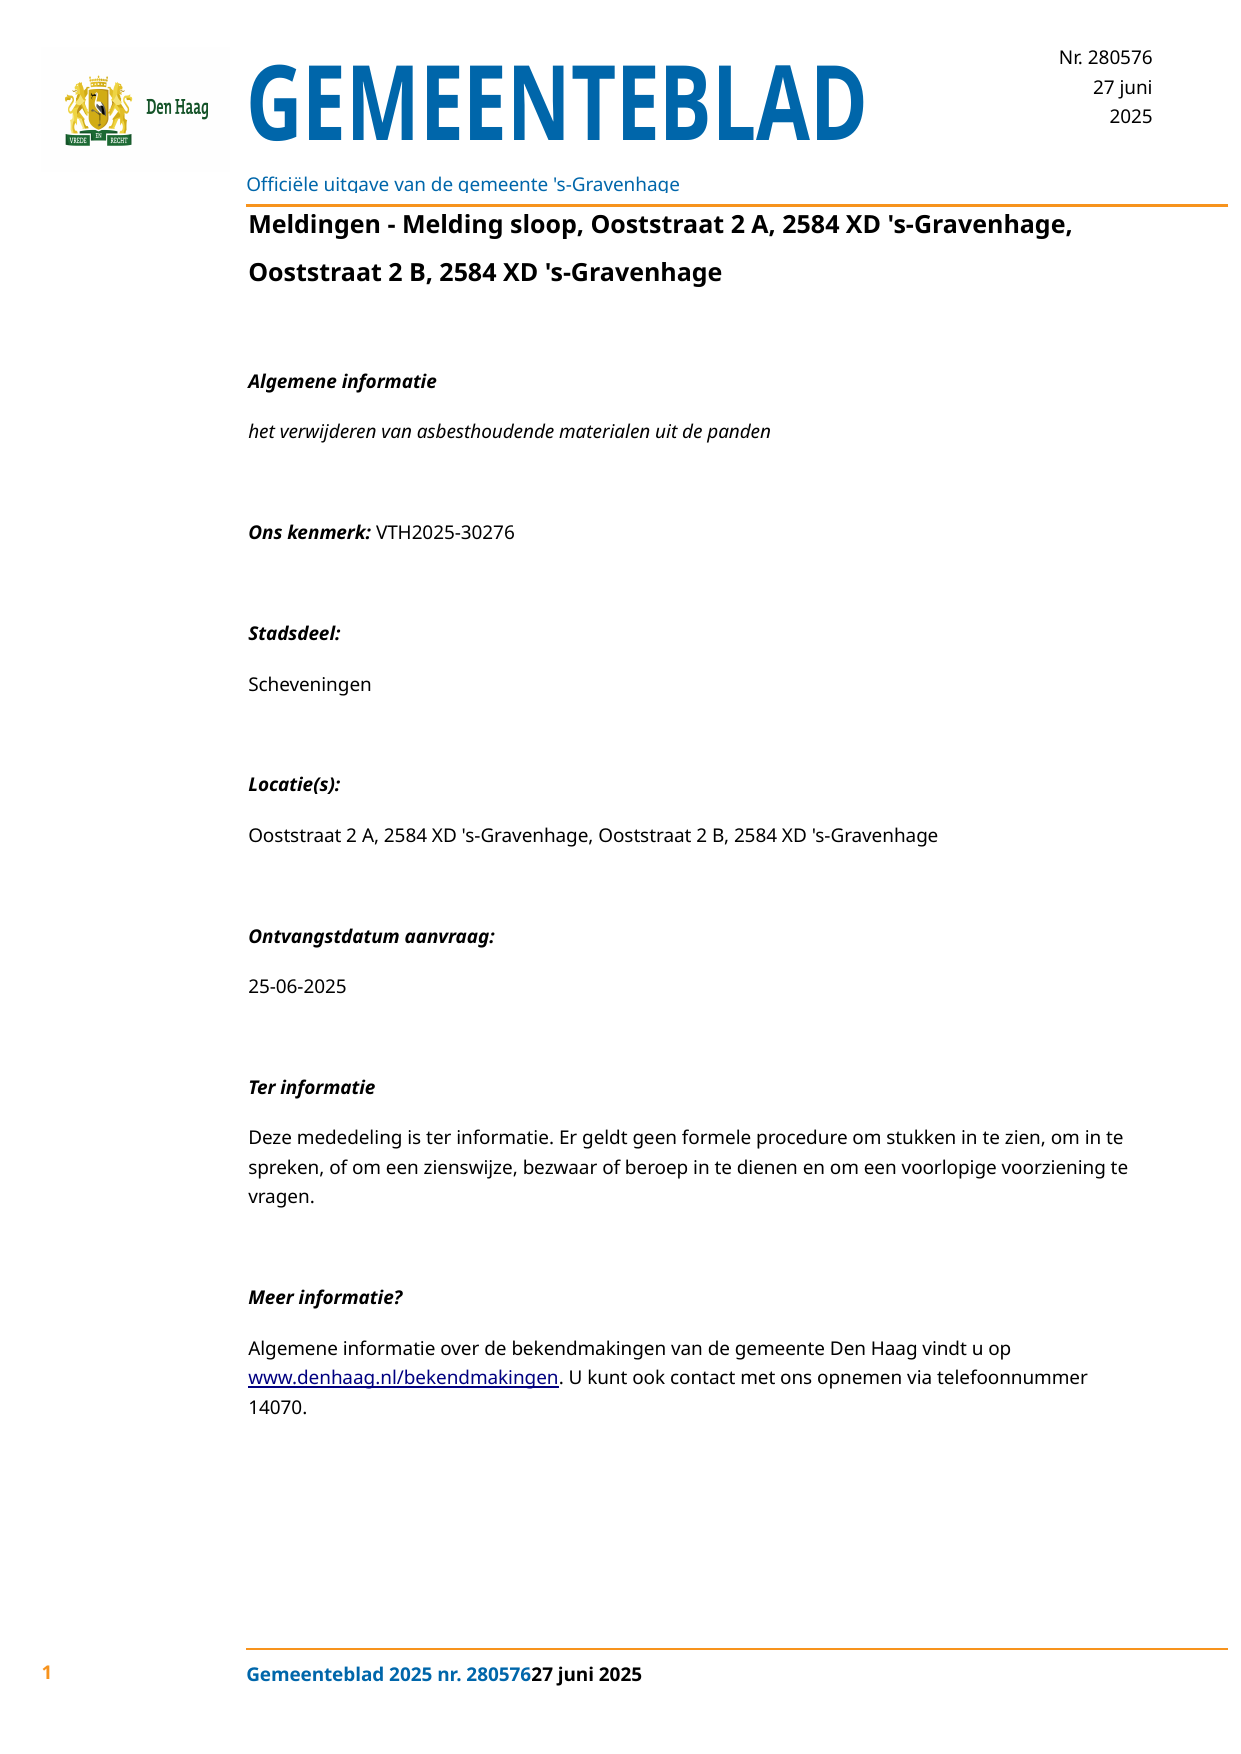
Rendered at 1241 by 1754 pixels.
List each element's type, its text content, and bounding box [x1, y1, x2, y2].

text Ons kenmerk: VTH2025-30276 [248, 519, 1152, 545]
text Ter informatie [248, 1074, 1152, 1100]
text Scheveningen [248, 671, 1152, 697]
text Ooststraat 2 A, 2584 XD 's-Gravenhage, Ooststraat 2 B, 2584 XD 's-Gravenhage [248, 822, 1152, 848]
text Deze mededeling is ter informatie. Er geldt geen formele procedure om stukken in te zien, om in te spreken, of om een zienswijze, bezwaar of beroep in te dienen en om een voorlopige voorziening te vragen. [248, 1124, 1152, 1209]
text Ontvangstdatum aanvraag: [248, 923, 1152, 949]
text Stadsdeel: [248, 620, 1152, 646]
text Meer informatie? [248, 1284, 1152, 1310]
text Algemene informatie over de bekendmakingen van de gemeente Den Haag vindt u op www.denhaag.nl/bekendmakingen. U kunt ook contact met ons opnemen via telefoonnummer 14070. [248, 1335, 1152, 1420]
text Locatie(s): [248, 772, 1152, 797]
text Meldingen - Melding sloop, Ooststraat 2 A, 2584 XD 's-Gravenhage, Ooststraat 2 B, 2584 XD 's-Gravenhage [248, 207, 1152, 288]
text het verwijderen van asbesthoudende materialen uit de panden [248, 419, 1152, 444]
picture [41, 47, 231, 172]
text 25-06-2025 [248, 973, 1152, 999]
text Algemene informatie [248, 368, 1152, 394]
